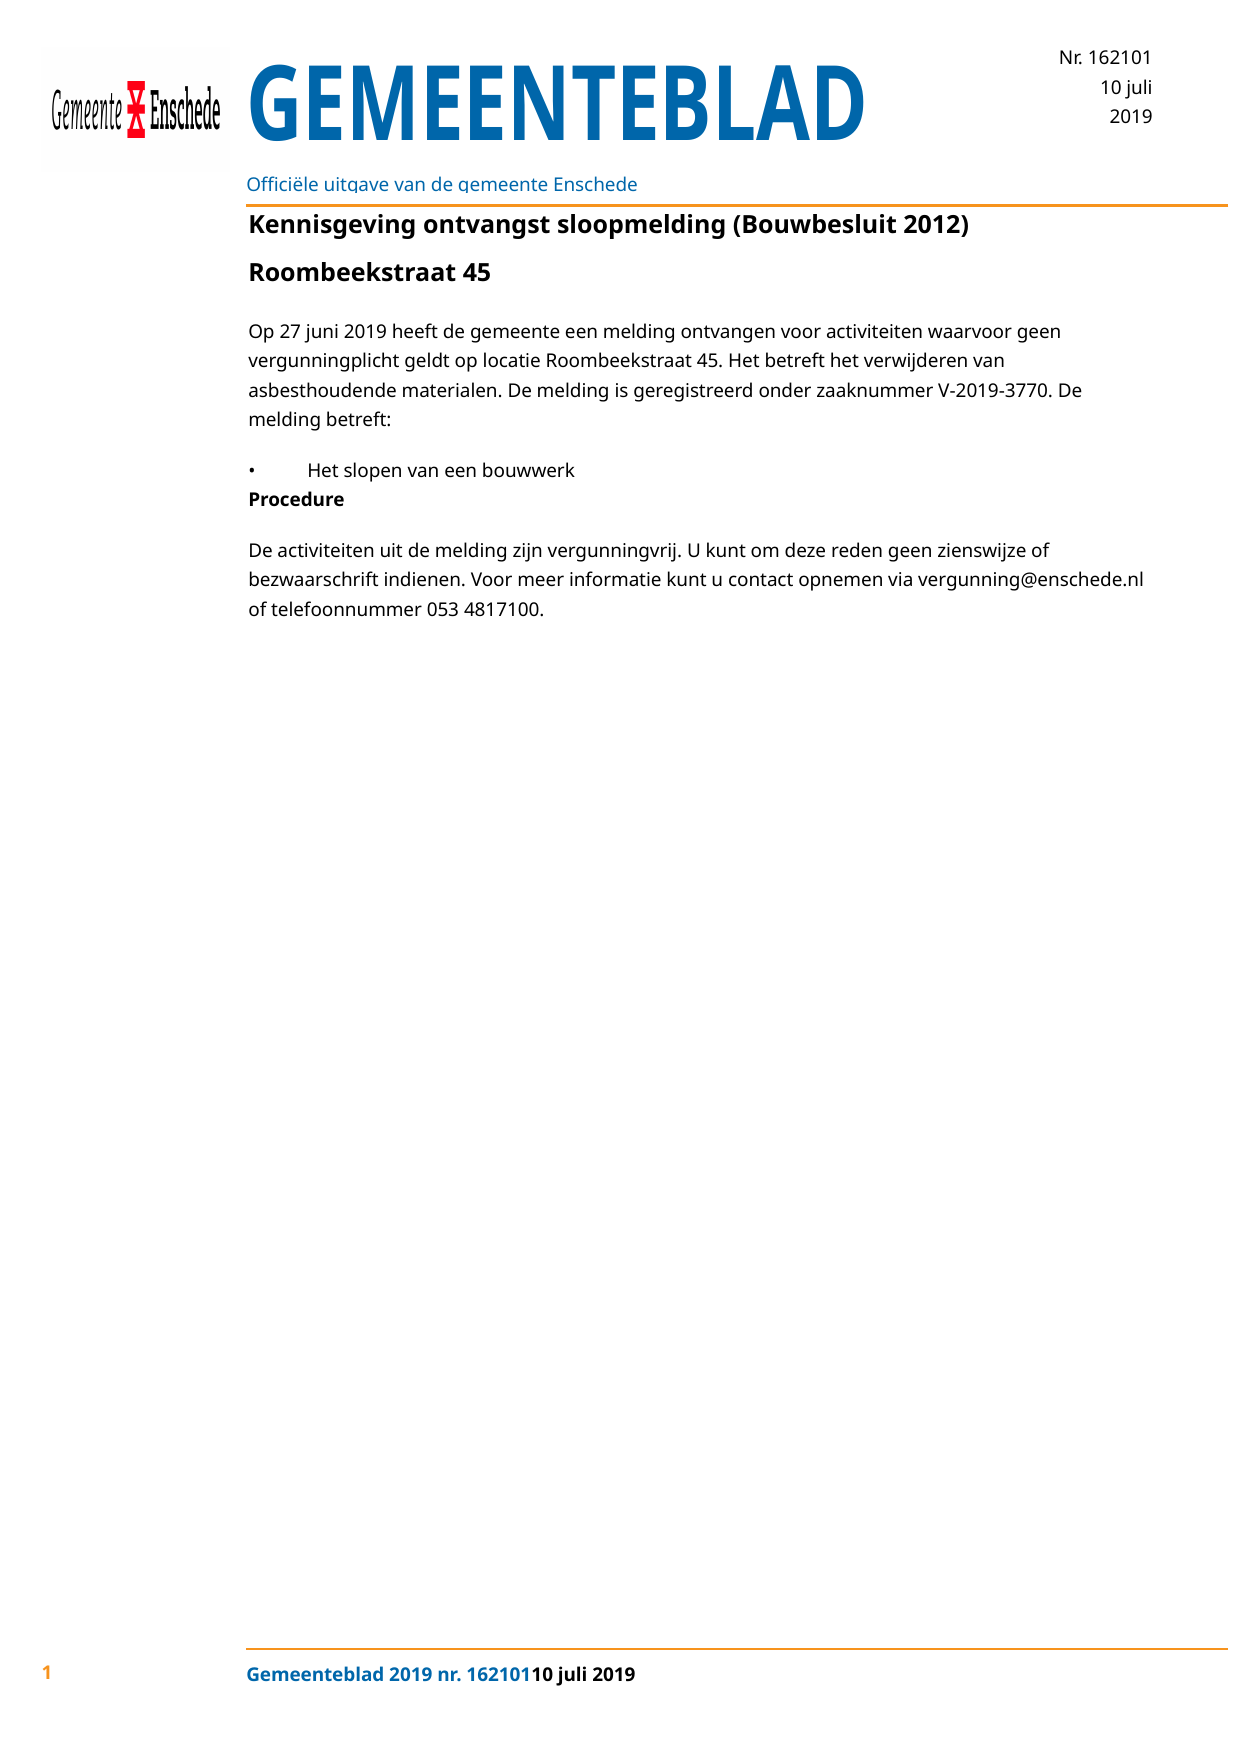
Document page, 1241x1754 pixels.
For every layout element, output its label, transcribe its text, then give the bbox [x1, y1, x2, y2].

list Het slopen van een bouwwerk [248, 457, 1152, 483]
text Kennisgeving ontvangst sloopmelding (Bouwbesluit 2012) Roombeekstraat 45 [248, 207, 1152, 288]
text Op 27 juni 2019 heeft de gemeente een melding ontvangen voor activiteiten waarvoor geen vergunningplicht geldt op locatie Roombeekstraat 45. Het betreft het verwijderen van asbesthoudende materialen. De melding is geregistreerd onder zaaknummer V-2019-3770. De melding betreft: [248, 318, 1152, 432]
text Procedure [248, 487, 1152, 512]
text De activiteiten uit de melding zijn vergunningvrij. U kunt om deze reden geen zienswijze of bezwaarschrift indienen. Voor meer informatie kunt u contact opnemen via vergunning@enschede.nl of telefoonnummer 053 4817100. [248, 537, 1152, 622]
picture [41, 47, 231, 172]
